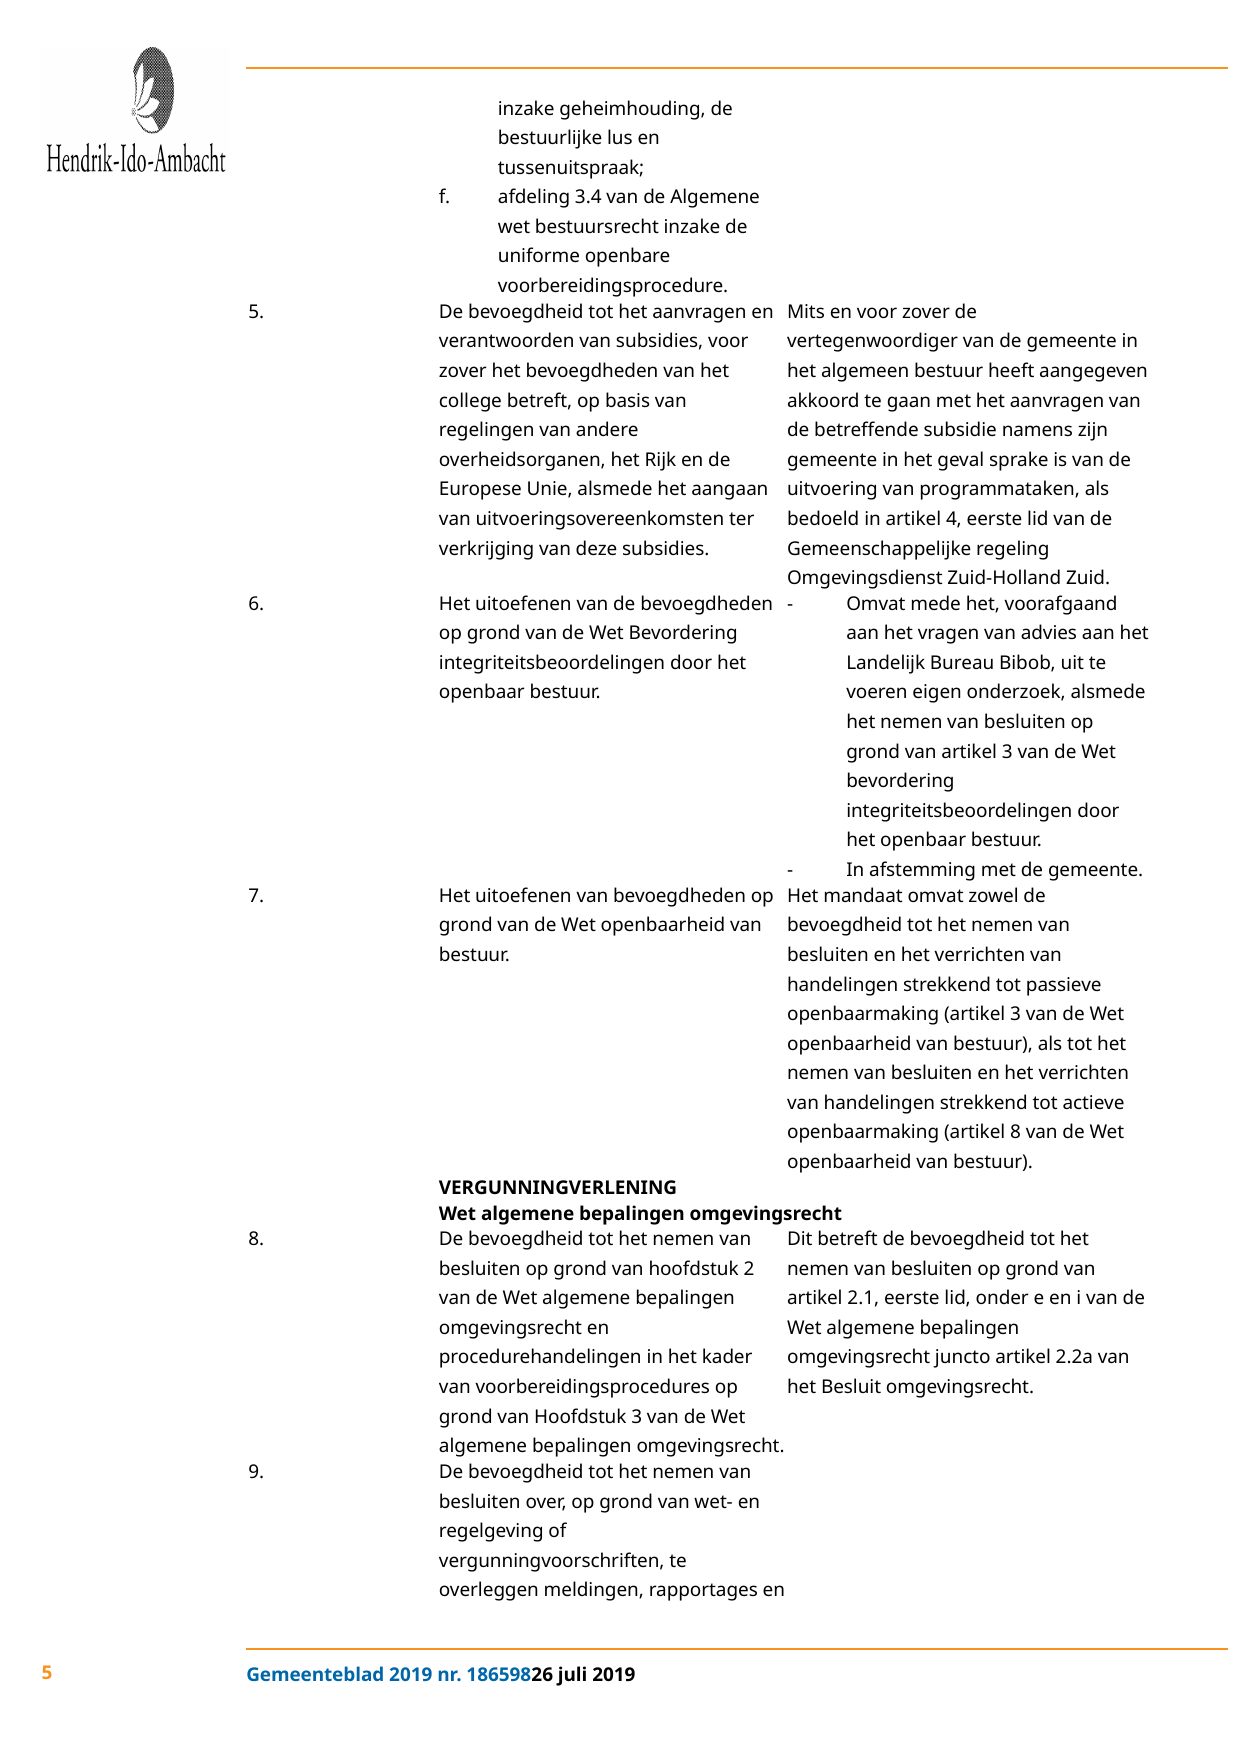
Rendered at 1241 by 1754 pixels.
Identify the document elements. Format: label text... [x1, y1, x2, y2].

table_cell 5. [248, 298, 439, 590]
table_cell 9. [248, 1458, 439, 1602]
table_cell 8. [248, 1225, 439, 1458]
picture [41, 47, 231, 172]
table_cell Het mandaat omvat zowel de bevoegdheid tot het nemen van besluiten en het verrichten van handelingen strekkend tot passieve openbaarmaking (artikel 3 van de Wet openbaarheid van bestuur), als tot het nemen van besluiten en het verrichten van handelingen strekkend tot actieve openbaarmaking (artikel 8 van de Wet openbaarheid van bestuur). [787, 882, 1152, 1174]
table_cell Dit betreft de bevoegdheid tot het nemen van besluiten op grond van artikel 2.1, eerste lid, onder e en i van de Wet algemene bepalingen omgevingsrecht juncto artikel 2.2a van het Besluit omgevingsrecht. [787, 1225, 1152, 1458]
table_cell Mits en voor zover de vertegenwoordiger van de gemeente in het algemeen bestuur heeft aangegeven akkoord te gaan met het aanvragen van de betreffende subsidie namens zijn gemeente in het geval sprake is van de uitvoering van programmataken, als bedoeld in artikel 4, eerste lid van de Gemeenschappelijke regeling Omgevingsdienst Zuid-Holland Zuid. [787, 298, 1152, 590]
table_cell VERGUNNINGVERLENING [439, 1174, 1152, 1200]
table_cell [248, 95, 439, 298]
table_cell 7. [248, 882, 439, 1174]
table_cell Omvat mede het, voorafgaand aan het vragen van advies aan het Landelijk Bureau Bibob, uit te voeren eigen onderzoek, alsmede het nemen van besluiten op grond van artikel 3 van de Wet bevordering integriteitsbeoordelingen door het openbaar bestuur. In afstemming met de gemeente. [787, 590, 1152, 882]
table_cell De bevoegdheid tot het nemen van besluiten op grond van hoofdstuk 2 van de Wet algemene bepalingen omgevingsrecht en procedurehandelingen in het kader van voorbereidingsprocedures op grond van Hoofdstuk 3 van de Wet algemene bepalingen omgevingsrecht. [439, 1225, 787, 1458]
table_cell [248, 1174, 439, 1200]
table_cell De bevoegdheid tot het nemen van besluiten over, op grond van wet- en regelgeving of vergunningvoorschriften, te overleggen meldingen, rapportages en [439, 1458, 787, 1602]
table_cell De bevoegdheid tot het aanvragen en verantwoorden van subsidies, voor zover het bevoegdheden van het college betreft, op basis van regelingen van andere overheidsorganen, het Rijk en de Europese Unie, alsmede het aangaan van uitvoeringsovereenkomsten ter verkrijging van deze subsidies. [439, 298, 787, 590]
table_cell Wet algemene bepalingen omgevingsrecht [439, 1200, 1152, 1225]
table_cell inzake geheimhouding, de bestuurlijke lus en tussenuitspraak; afdeling 3.4 van de Algemene wet bestuursrecht inzake de uniforme openbare voorbereidingsprocedure. [439, 95, 787, 298]
table_cell [248, 1200, 439, 1225]
table_cell [787, 1458, 1152, 1602]
table_cell Het uitoefenen van bevoegdheden op grond van de Wet openbaarheid van bestuur. [439, 882, 787, 1174]
table_cell [787, 95, 1152, 298]
table_cell Het uitoefenen van de bevoegdheden op grond van de Wet Bevordering integriteitsbeoordelingen door het openbaar bestuur. [439, 590, 787, 882]
table_cell 6. [248, 590, 439, 882]
